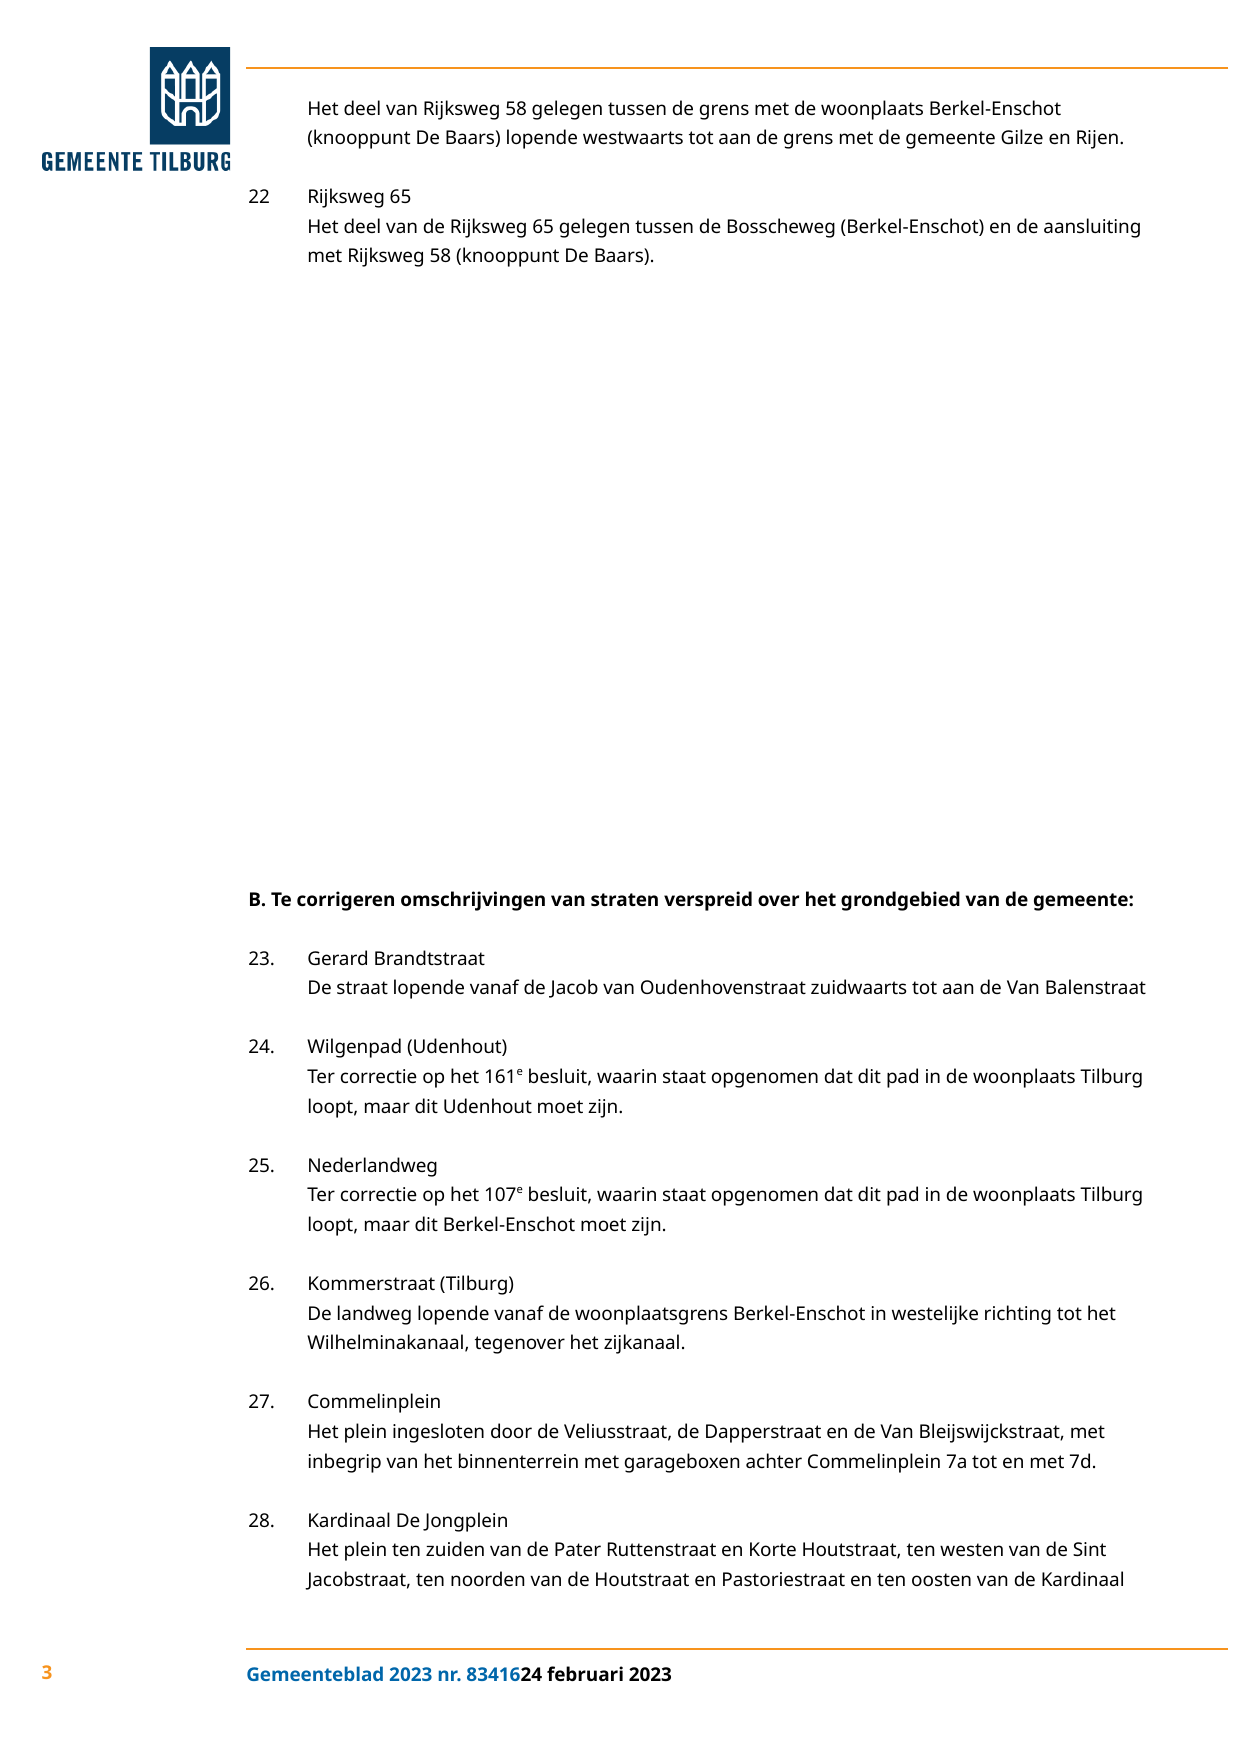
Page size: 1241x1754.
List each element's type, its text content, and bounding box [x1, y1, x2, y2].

picture [41, 47, 231, 172]
list Het deel van de Rijksweg 65 gelegen tussen de Bosscheweg (Berkel-Enschot) en de aansluiting met Rijksweg 58 (knooppunt De Baars). [248, 213, 1152, 268]
list Het deel van Rijksweg 58 gelegen tussen de grens met de woonplaats Berkel-Enschot (knooppunt De Baars) lopende westwaarts tot aan de grens met de gemeente Gilze en Rijen. [248, 95, 1152, 150]
list De landweg lopende vanaf de woonplaatsgrens Berkel-Enschot in westelijke richting tot het Wilhelminakanaal, tegenover het zijkanaal. [248, 1300, 1152, 1355]
text B. Te corrigeren omschrijvingen van straten verspreid over het grondgebied van de gemeente: [248, 886, 1152, 912]
list De straat lopende vanaf de Jacob van Oudenhovenstraat zuidwaarts tot aan de Van Balenstraat [248, 974, 1152, 1000]
list Commelinplein [248, 1389, 1152, 1414]
list Wilgenpad (Udenhout) [248, 1034, 1152, 1059]
list Het plein ingesloten door de Veliusstraat, de Dapperstraat en de Van Bleijswijckstraat, met inbegrip van het binnenterrein met garageboxen achter Commelinplein 7a tot en met 7d. [248, 1418, 1152, 1474]
list Rijksweg 65 [248, 183, 1152, 209]
list Kardinaal De Jongplein [248, 1507, 1152, 1533]
list Nederlandweg [248, 1152, 1152, 1178]
list Kommerstraat (Tilburg) [248, 1270, 1152, 1296]
list Het plein ten zuiden van de Pater Ruttenstraat en Korte Houtstraat, ten westen van de Sint Jacobstraat, ten noorden van de Houtstraat en Pastoriestraat en ten oosten van de Kardinaal [248, 1537, 1152, 1592]
list Ter correctie op het 107e besluit, waarin staat opgenomen dat dit pad in de woonplaats Tilburg loopt, maar dit Berkel-Enschot moet zijn. [248, 1182, 1152, 1237]
list Gerard Brandtstraat [248, 945, 1152, 971]
list Ter correctie op het 161e besluit, waarin staat opgenomen dat dit pad in de woonplaats Tilburg loopt, maar dit Udenhout moet zijn. [248, 1063, 1152, 1119]
